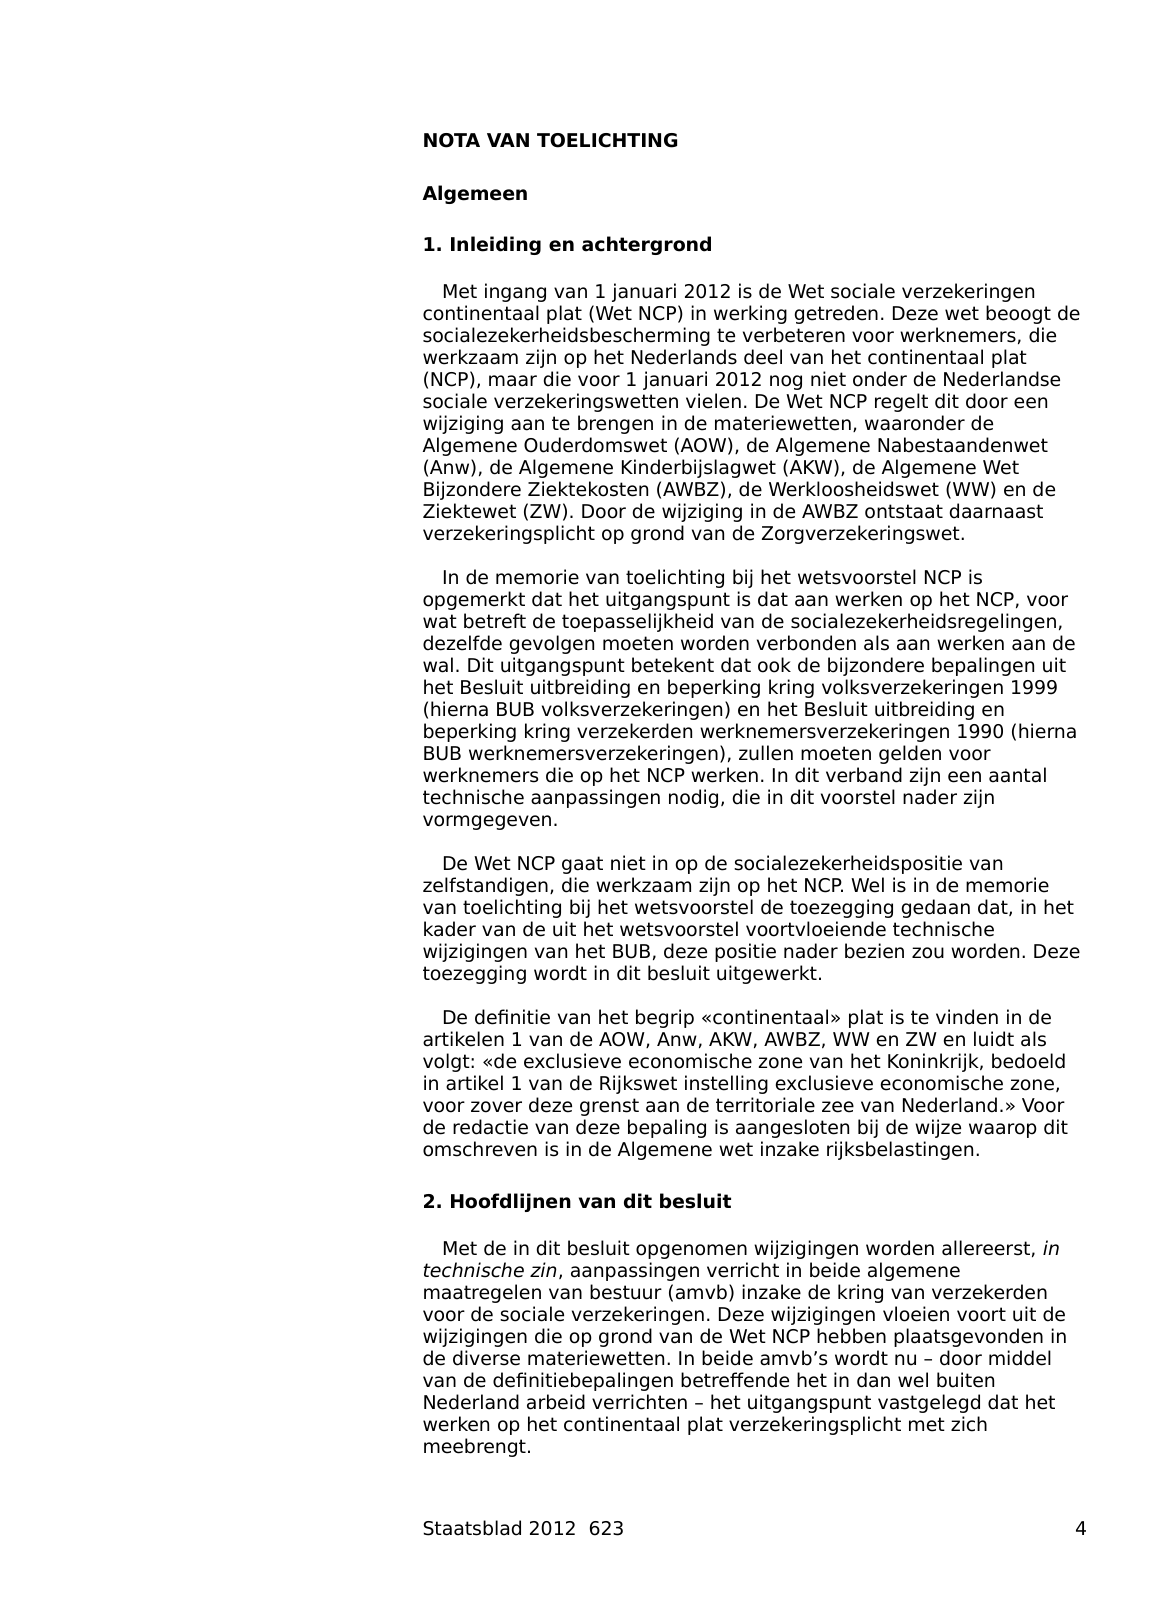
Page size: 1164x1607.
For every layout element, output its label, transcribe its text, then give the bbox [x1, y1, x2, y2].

subtitle 1. Inleiding en achtergrond [422, 234, 1087, 256]
subtitle Algemeen [422, 182, 1087, 204]
text De Wet NCP gaat niet in op de socialezekerheidspositie van zelfstandigen, die werkzaam zijn op het NCP. Wel is in de memorie van toelichting bij het wetsvoorstel de toezegging gedaan dat, in het kader van de uit het wetsvoorstel voortvloeiende technische wijzigingen van het BUB, deze positie nader bezien zou worden. Deze toezegging wordt in dit besluit uitgewerkt. [422, 853, 1087, 985]
subtitle 2. Hoofdlijnen van dit besluit [422, 1191, 1087, 1213]
text Met de in dit besluit opgenomen wijzigingen worden allereerst, in technische zin, aanpassingen verricht in beide algemene maatregelen van bestuur (amvb) inzake de kring van verzekerden voor de sociale verzekeringen. Deze wijzigingen vloeien voort uit de wijzigingen die op grond van de Wet NCP hebben plaatsgevonden in de diverse materiewetten. In beide amvb’s wordt nu – door middel van de definitiebepalingen betreffende het in dan wel buiten Nederland arbeid verrichten – het uitgangspunt vastgelegd dat het werken op het continentaal plat verzekeringsplicht met zich meebrengt. [422, 1238, 1087, 1458]
text De definitie van het begrip «continentaal» plat is te vinden in de artikelen 1 van de AOW, Anw, AKW, AWBZ, WW en ZW en luidt als volgt: «de exclusieve economische zone van het Koninkrijk, bedoeld in artikel 1 van de Rijkswet instelling exclusieve economische zone, voor zover deze grenst aan de territoriale zee van Nederland.» Voor de redactie van deze bepaling is aangesloten bij de wijze waarop dit omschreven is in de Algemene wet inzake rijksbelastingen. [422, 1007, 1087, 1161]
subtitle NOTA VAN TOELICHTING [422, 130, 1087, 152]
text In de memorie van toelichting bij het wetsvoorstel NCP is opgemerkt dat het uitgangspunt is dat aan werken op het NCP, voor wat betreft de toepasselijkheid van de socialezekerheidsregelingen, dezelfde gevolgen moeten worden verbonden als aan werken aan de wal. Dit uitgangspunt betekent dat ook de bijzondere bepalingen uit het Besluit uitbreiding en beperking kring volksverzekeringen 1999 (hierna BUB volksverzekeringen) en het Besluit uitbreiding en beperking kring verzekerden werknemersverzekeringen 1990 (hierna BUB werknemersverzekeringen), zullen moeten gelden voor werknemers die op het NCP werken. In dit verband zijn een aantal technische aanpassingen nodig, die in dit voorstel nader zijn vormgegeven. [422, 567, 1087, 831]
text Met ingang van 1 januari 2012 is de Wet sociale verzekeringen continentaal plat (Wet NCP) in werking getreden. Deze wet beoogt de socialezekerheidsbescherming te verbeteren voor werknemers, die werkzaam zijn op het Nederlands deel van het continentaal plat (NCP), maar die voor 1 januari 2012 nog niet onder de Nederlandse sociale verzekeringswetten vielen. De Wet NCP regelt dit door een wijziging aan te brengen in de materiewetten, waaronder de Algemene Ouderdomswet (AOW), de Algemene Nabestaandenwet (Anw), de Algemene Kinderbijslagwet (AKW), de Algemene Wet Bijzondere Ziektekosten (AWBZ), de Werkloosheidswet (WW) en de Ziektewet (ZW). Door de wijziging in de AWBZ ontstaat daarnaast verzekeringsplicht op grond van de Zorgverzekeringswet. [422, 281, 1087, 545]
